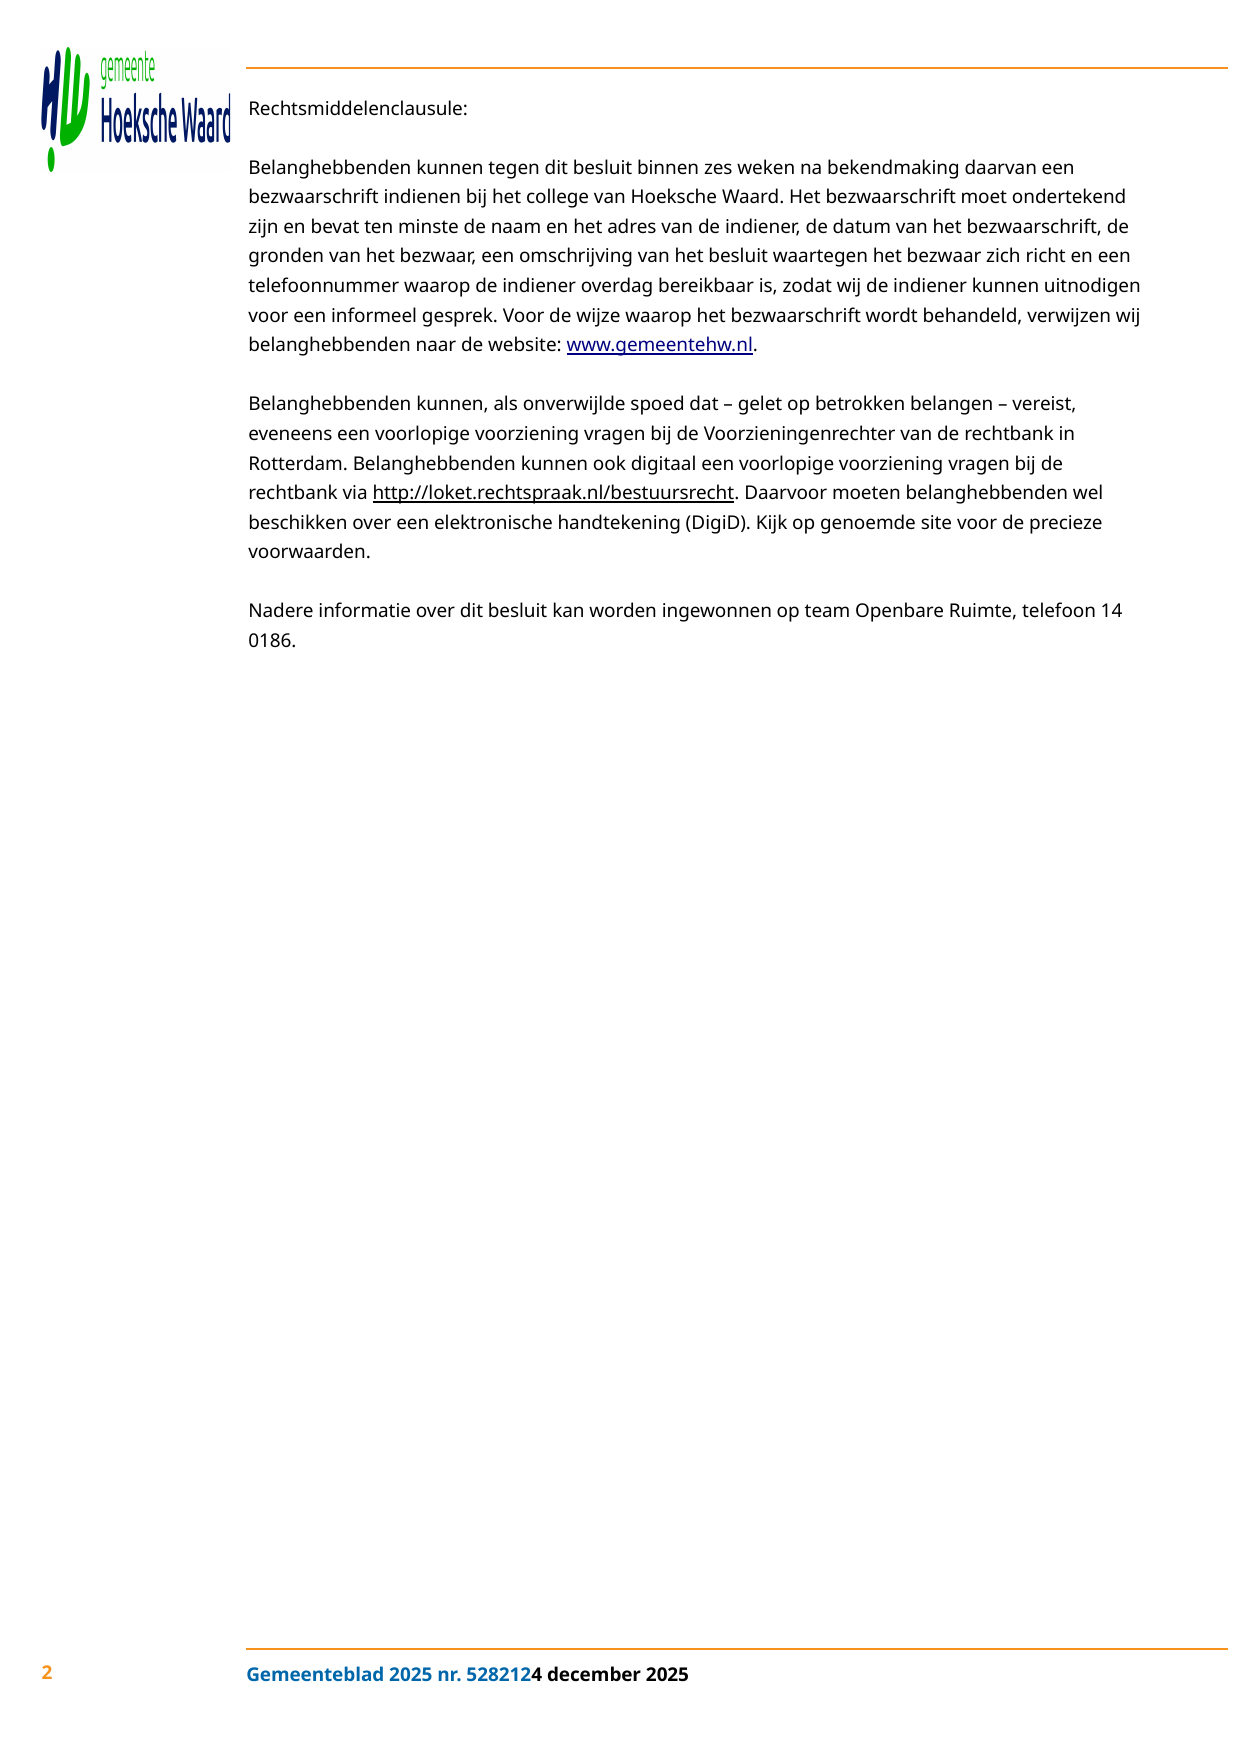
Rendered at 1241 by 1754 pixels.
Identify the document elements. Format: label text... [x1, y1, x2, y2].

text Belanghebbenden kunnen, als onverwijlde spoed dat – gelet op betrokken belangen – vereist, eveneens een voorlopige voorziening vragen bij de Voorzieningenrechter van de rechtbank in Rotterdam. Belanghebbenden kunnen ook digitaal een voorlopige voorziening vragen bij de rechtbank via http://loket.rechtspraak.nl/bestuursrecht. Daarvoor moeten belanghebbenden wel beschikken over een elektronische handtekening (DigiD). Kijk op genoemde site voor de precieze voorwaarden. [248, 391, 1152, 564]
picture [41, 47, 231, 172]
text Rechtsmiddelenclausule: [248, 95, 1152, 121]
text Belanghebbenden kunnen tegen dit besluit binnen zes weken na bekendmaking daarvan een bezwaarschrift indienen bij het college van Hoeksche Waard. Het bezwaarschrift moet ondertekend zijn en bevat ten minste de naam en het adres van de indiener, de datum van het bezwaarschrift, de gronden van het bezwaar, een omschrijving van het besluit waartegen het bezwaar zich richt en een telefoonnummer waarop de indiener overdag bereikbaar is, zodat wij de indiener kunnen uitnodigen voor een informeel gesprek. Voor de wijze waarop het bezwaarschrift wordt behandeld, verwijzen wij belanghebbenden naar de website: www.gemeentehw.nl. [248, 154, 1152, 357]
text Nadere informatie over dit besluit kan worden ingewonnen op team Openbare Ruimte, telefoon 14 0186. [248, 598, 1152, 653]
